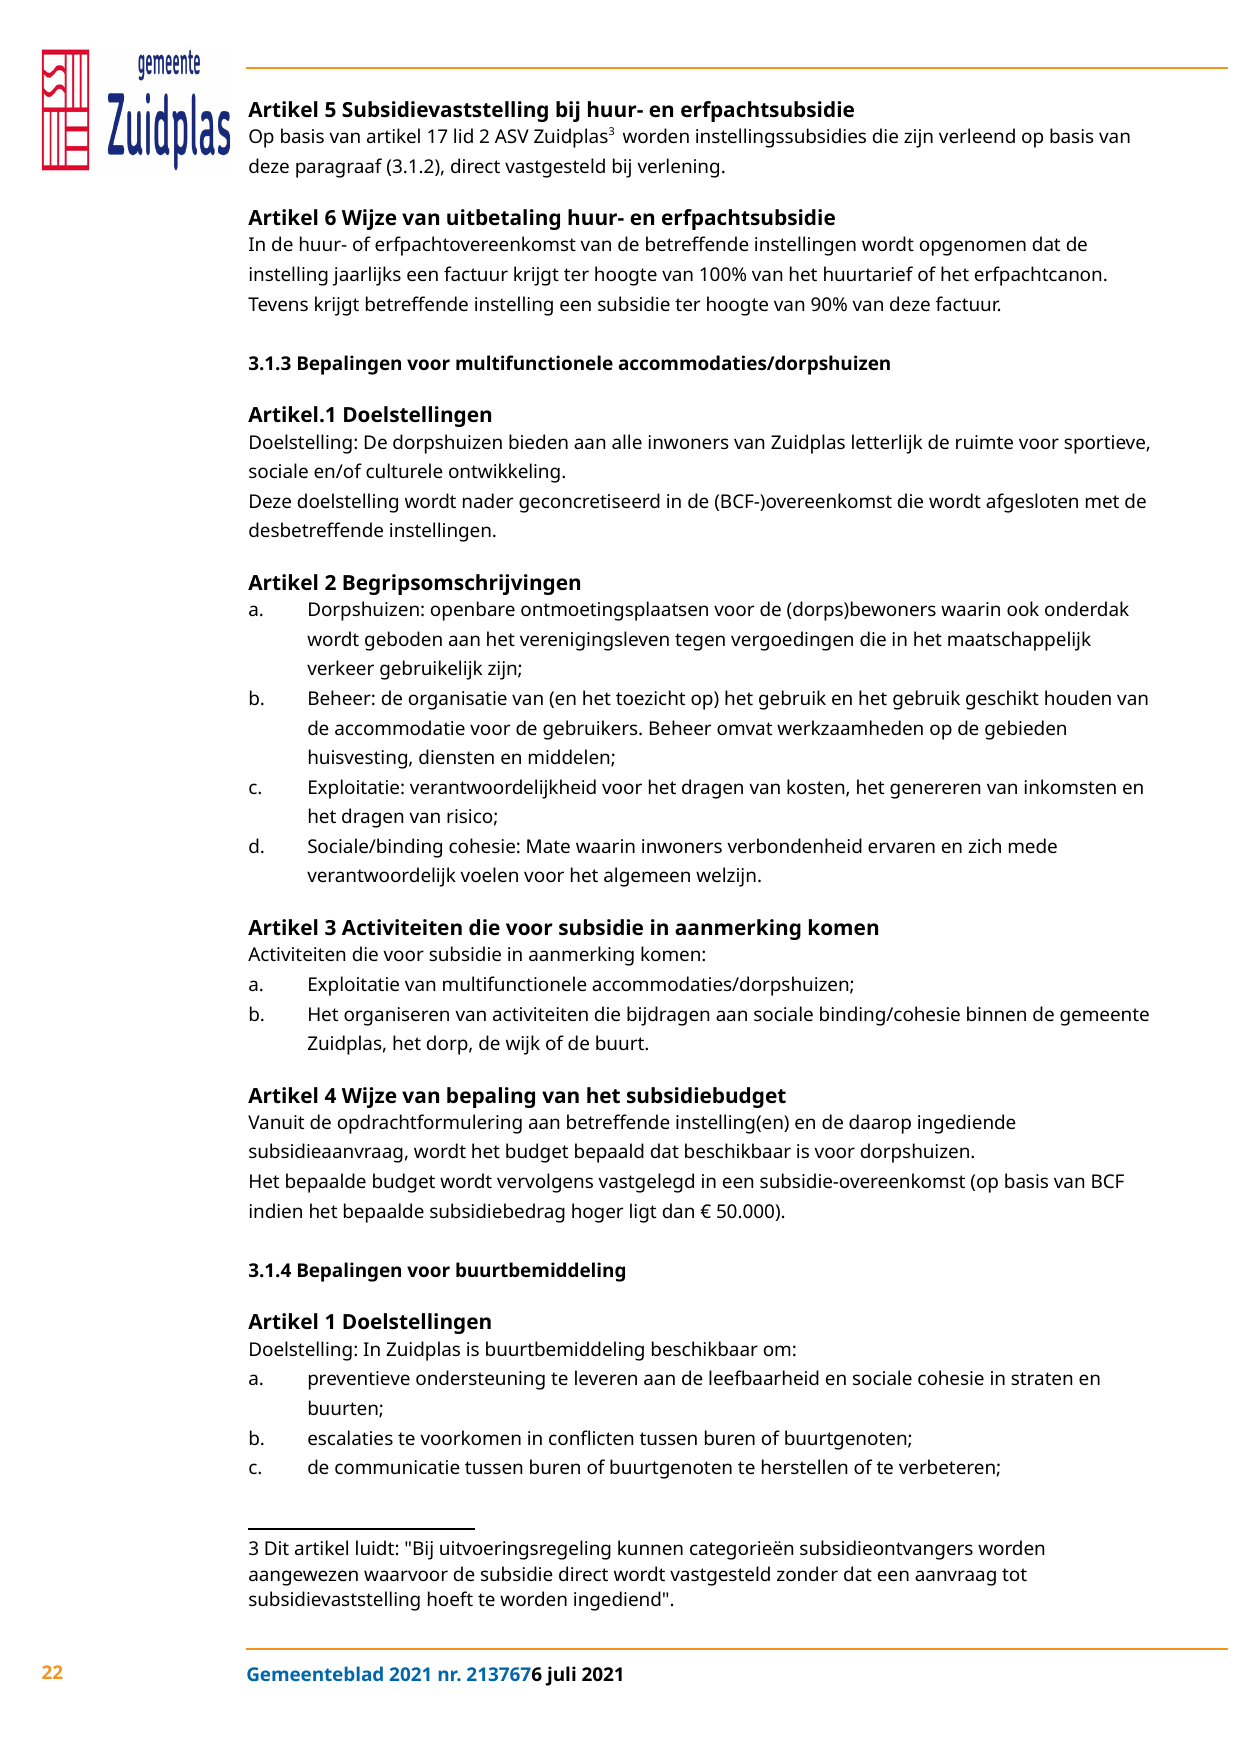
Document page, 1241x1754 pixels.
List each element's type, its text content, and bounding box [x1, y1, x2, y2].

text Artikel 4 Wijze van bepaling van het subsidiebudget [248, 1081, 1152, 1109]
picture [41, 47, 231, 172]
list Sociale/binding cohesie: Mate waarin inwoners verbondenheid ervaren en zich mede verantwoordelijk voelen voor het algemeen welzijn. [248, 833, 1152, 888]
text Vanuit de opdrachtformulering aan betreffende instelling(en) en de daarop ingediende subsidieaanvraag, wordt het budget bepaald dat beschikbaar is voor dorpshuizen. [248, 1109, 1152, 1164]
list escalaties te voorkomen in conflicten tussen buren of buurtgenoten; [248, 1425, 1152, 1450]
list Beheer: de organisatie van (en het toezicht op) het gebruik en het gebruik geschikt houden van de accommodatie voor de gebruikers. Beheer omvat werkzaamheden op de gebieden huisvesting, diensten en middelen; [248, 685, 1152, 770]
text Tevens krijgt betreffende instelling een subsidie ter hoogte van 90% van deze factuur. [248, 291, 1152, 317]
text Het bepaalde budget wordt vervolgens vastgelegd in een subsidie-overeenkomst (op basis van BCF indien het bepaalde subsidiebedrag hoger ligt dan € 50.000). [248, 1168, 1152, 1224]
list de communicatie tussen buren of buurtgenoten te herstellen of te verbeteren; [248, 1454, 1152, 1480]
list preventieve ondersteuning te leveren aan de leefbaarheid en sociale cohesie in straten en buurten; [248, 1366, 1152, 1421]
text Op basis van artikel 17 lid 2 ASV Zuidplas worden instellingssubsidies die zijn verleend op basis van deze paragraaf (3.1.2), direct vastgesteld bij verlening. [248, 123, 1152, 178]
text Artikel 5 Subsidievaststelling bij huur- en erfpachtsubsidie [248, 95, 1152, 123]
text Artikel 1 Doelstellingen [248, 1307, 1152, 1336]
list Exploitatie: verantwoordelijkheid voor het dragen van kosten, het genereren van inkomsten en het dragen van risico; [248, 774, 1152, 829]
text Artikel 3 Activiteiten die voor subsidie in aanmerking komen [248, 913, 1152, 942]
list Het organiseren van activiteiten die bijdragen aan sociale binding/cohesie binnen de gemeente Zuidplas, het dorp, de wijk of de buurt. [248, 1001, 1152, 1056]
list Dorpshuizen: openbare ontmoetingsplaatsen voor de (dorps)bewoners waarin ook onderdak wordt geboden aan het verenigingsleven tegen vergoedingen die in het maatschappelijk verkeer gebruikelijk zijn; [248, 596, 1152, 681]
text Activiteiten die voor subsidie in aanmerking komen: [248, 942, 1152, 967]
list Exploitatie van multifunctionele accommodaties/dorpshuizen; [248, 971, 1152, 997]
text Dit artikel luidt: "Bij uitvoeringsregeling kunnen categorieën subsidieontvangers worden aangewezen waarvoor de subsidie direct wordt vastgesteld zonder dat een aanvraag tot subsidievaststelling hoeft te worden ingediend". [248, 1535, 1152, 1612]
text 3.1.3 Bepalingen voor multifunctionele accommodaties/dorpshuizen [248, 350, 1152, 376]
text Artikel 6 Wijze van uitbetaling huur- en erfpachtsubsidie [248, 203, 1152, 232]
text Artikel.1 Doelstellingen [248, 400, 1152, 429]
text Deze doelstelling wordt nader geconcretiseerd in de (BCF-)overeenkomst die wordt afgesloten met de desbetreffende instellingen. [248, 488, 1152, 543]
text Doelstelling: In Zuidplas is buurtbemiddeling beschikbaar om: [248, 1336, 1152, 1362]
text 3.1.4 Bepalingen voor buurtbemiddeling [248, 1257, 1152, 1283]
text In de huur- of erfpachtovereenkomst van de betreffende instellingen wordt opgenomen dat de instelling jaarlijks een factuur krijgt ter hoogte van 100% van het huurtarief of het erfpachtcanon. [248, 232, 1152, 287]
text Doelstelling: De dorpshuizen bieden aan alle inwoners van Zuidplas letterlijk de ruimte voor sportieve, sociale en/of culturele ontwikkeling. [248, 429, 1152, 484]
text Artikel 2 Begripsomschrijvingen [248, 568, 1152, 596]
